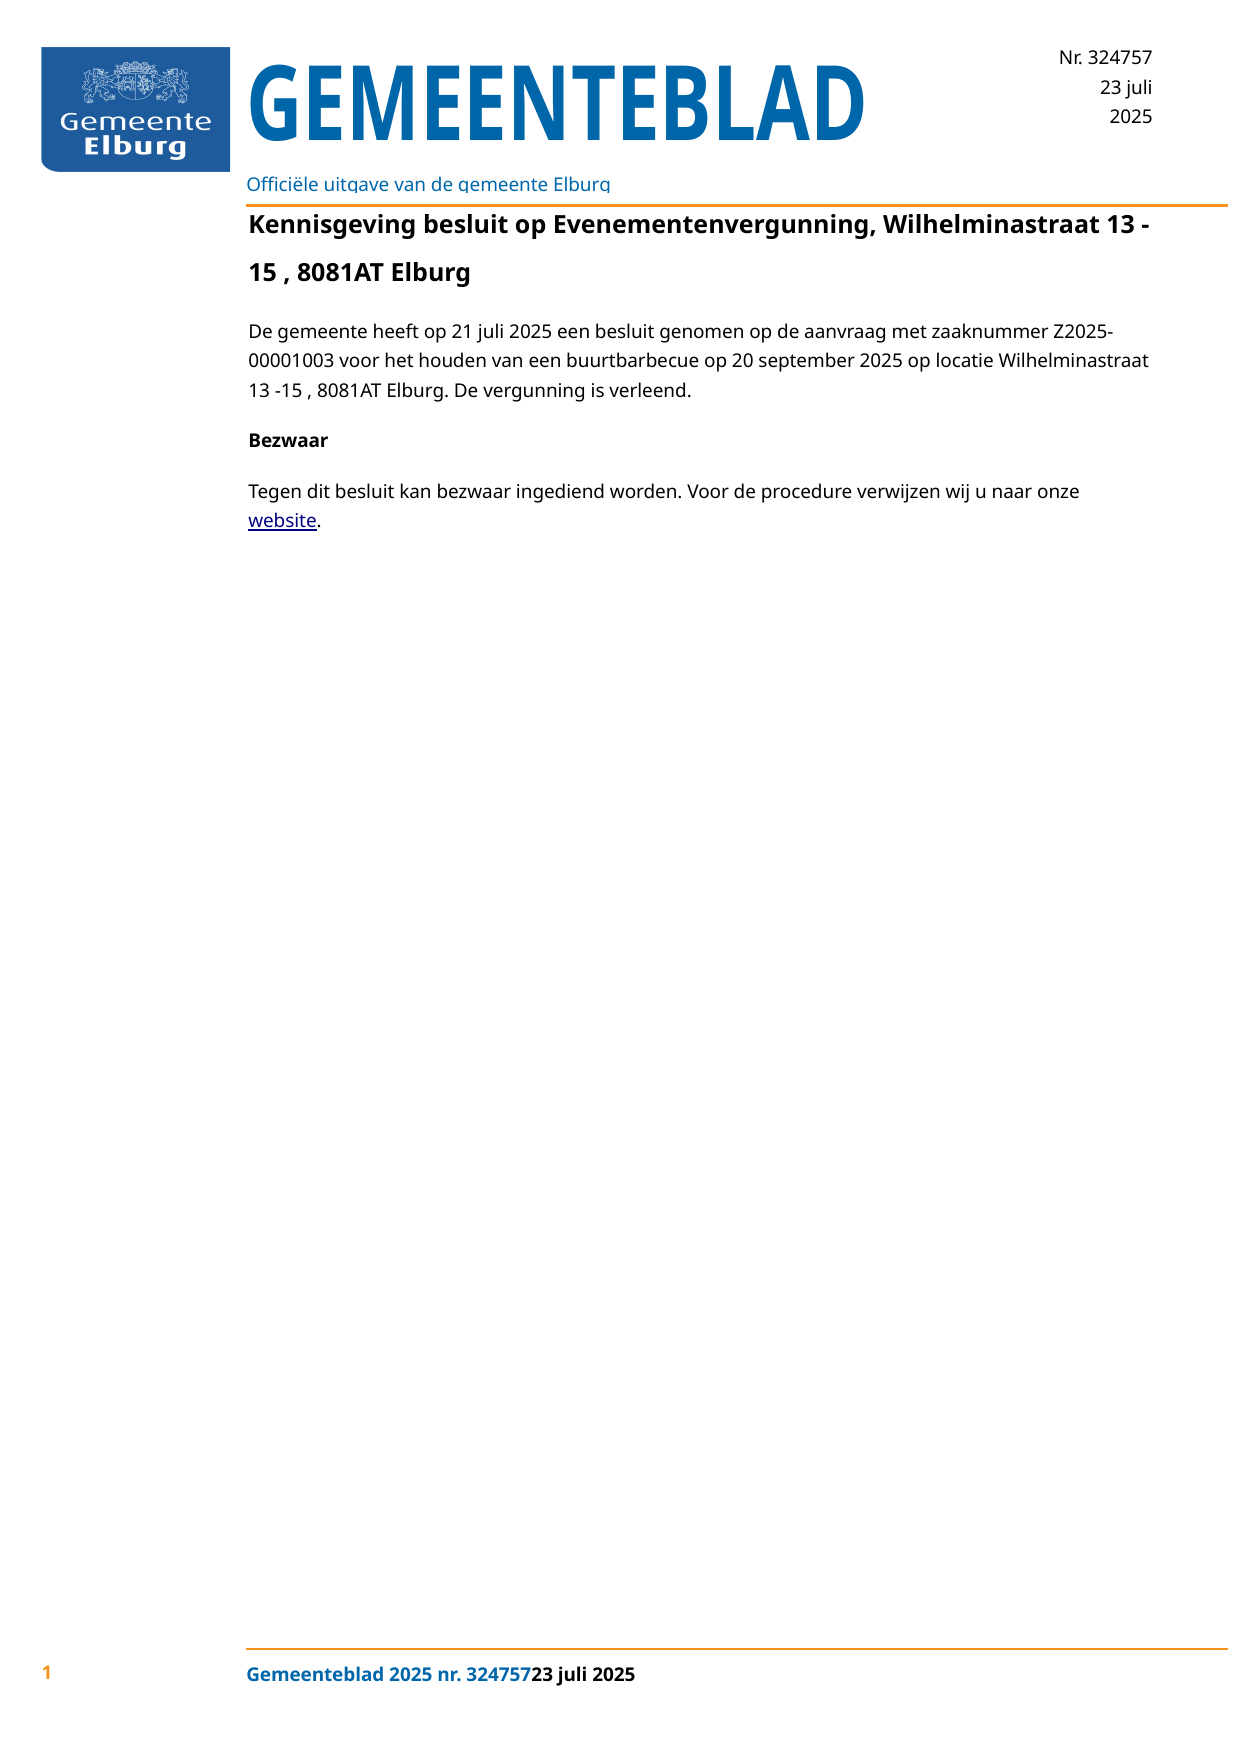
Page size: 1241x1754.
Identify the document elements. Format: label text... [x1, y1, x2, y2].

text Bezwaar [248, 427, 1152, 453]
text Kennisgeving besluit op Evenementenvergunning, Wilhelminastraat 13 -15 , 8081AT Elburg [248, 207, 1152, 288]
picture [41, 47, 231, 172]
text Tegen dit besluit kan bezwaar ingediend worden. Voor de procedure verwijzen wij u naar onze website. [248, 478, 1152, 533]
text De gemeente heeft op 21 juli 2025 een besluit genomen op de aanvraag met zaaknummer Z2025-00001003 voor het houden van een buurtbarbecue op 20 september 2025 op locatie Wilhelminastraat 13 -15 , 8081AT Elburg. De vergunning is verleend. [248, 318, 1152, 403]
